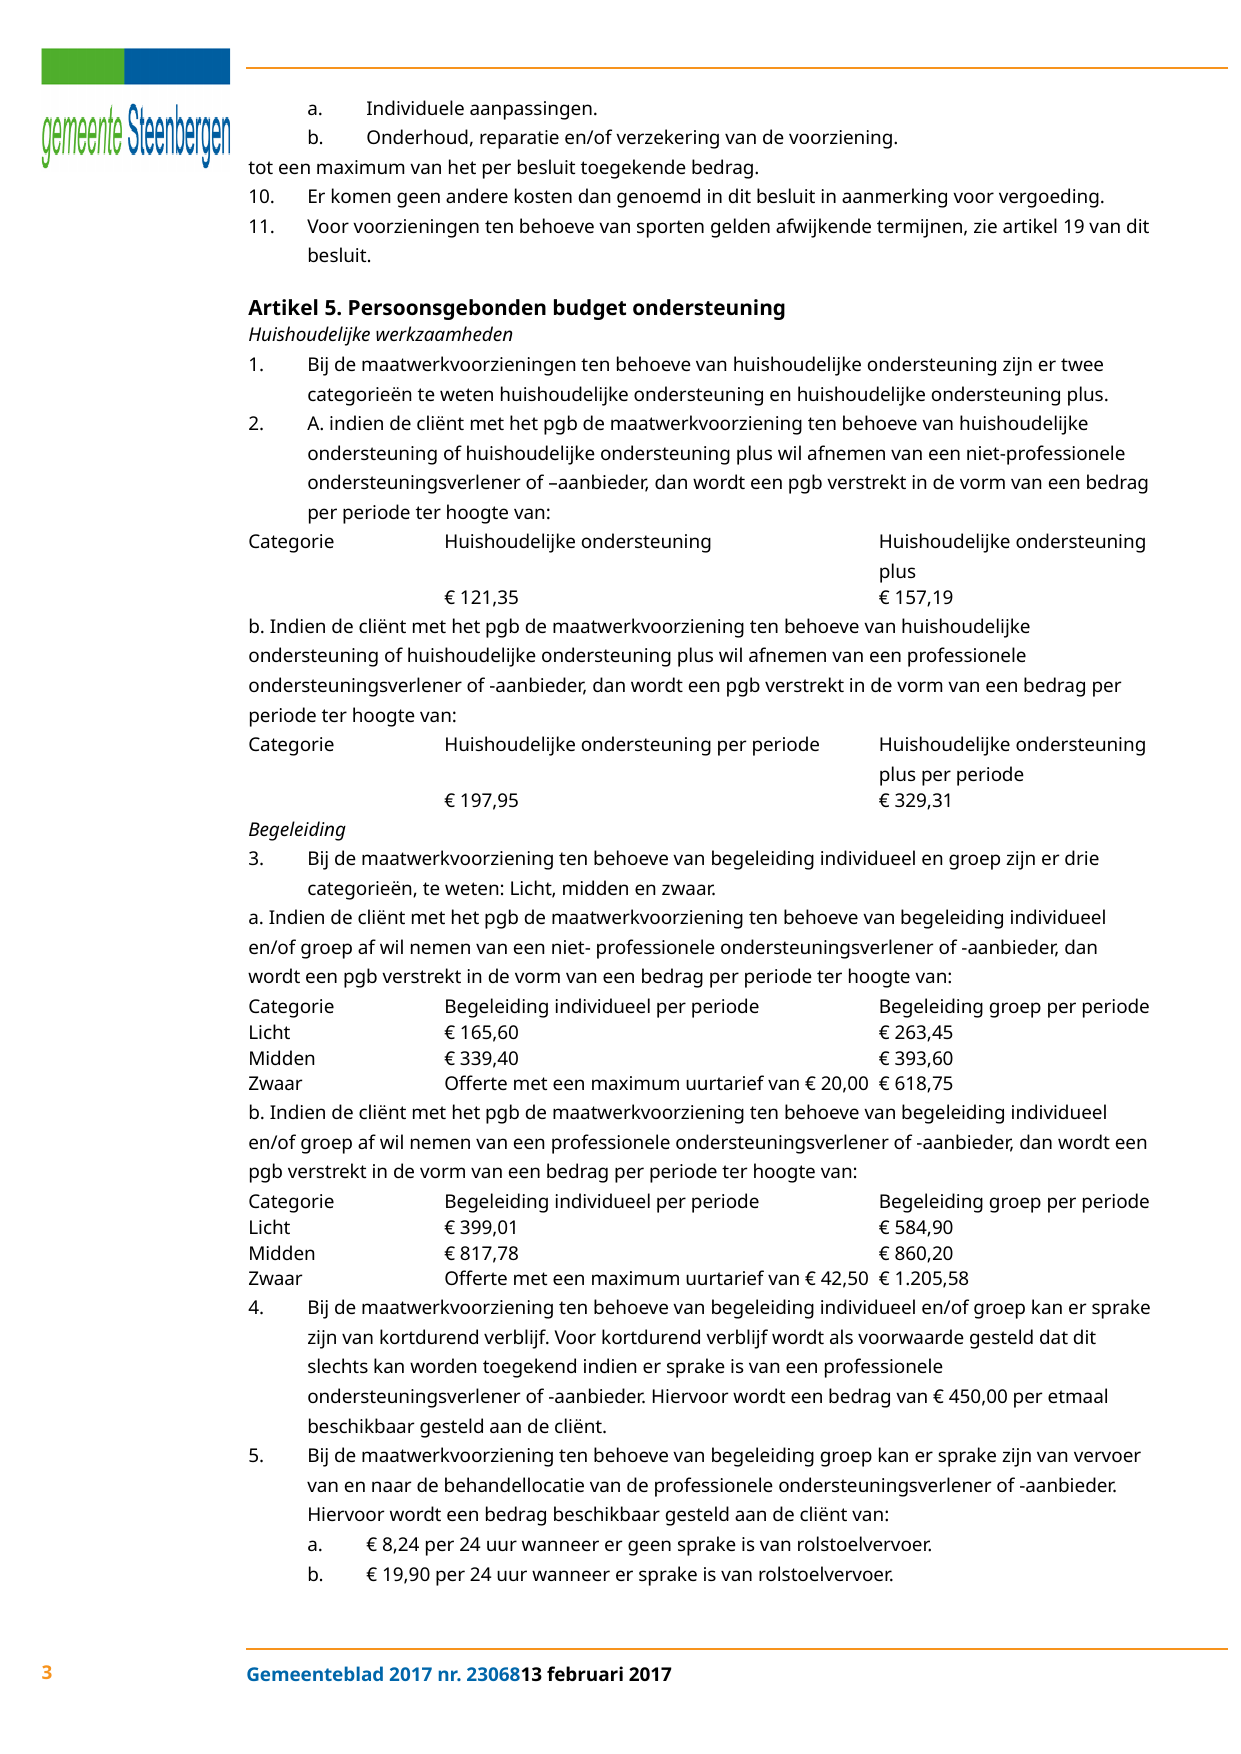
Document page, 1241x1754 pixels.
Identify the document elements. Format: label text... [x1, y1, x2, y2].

table_cell Licht [248, 1214, 444, 1240]
table_header Begeleiding groep per periode [879, 993, 1152, 1019]
table_cell Midden [248, 1045, 444, 1071]
table_cell € 584,90 [879, 1214, 1152, 1240]
table_cell € 1.205,58 [879, 1266, 1152, 1291]
table_cell € 157,19 [879, 584, 1152, 610]
table_cell € 339,40 [444, 1045, 879, 1071]
text b. Indien de cliënt met het pgb de maatwerkvoorziening ten behoeve van huishoudelijke ondersteuning of huishoudelijke ondersteuning plus wil afnemen van een professionele ondersteuningsverlener of -aanbieder, dan wordt een pgb verstrekt in de vorm van een bedrag per periode ter hoogte van: [248, 613, 1152, 727]
list € 8,24 per 24 uur wanneer er geen sprake is van rolstoelvervoer. [307, 1531, 1152, 1557]
text Huishoudelijke werkzaamheden [248, 322, 1152, 347]
list € 19,90 per 24 uur wanneer er sprake is van rolstoelvervoer. [307, 1561, 1152, 1586]
list Individuele aanpassingen. [307, 95, 1152, 121]
table_header Begeleiding individueel per periode [444, 1188, 879, 1214]
table_header Categorie [248, 529, 444, 584]
table_cell Licht [248, 1019, 444, 1045]
table_cell € 618,75 [879, 1071, 1152, 1096]
table_header Categorie [248, 731, 444, 787]
table_cell € 329,31 [879, 787, 1152, 812]
table_cell Zwaar [248, 1071, 444, 1096]
table_header Begeleiding groep per periode [879, 1188, 1152, 1214]
table_cell € 263,45 [879, 1019, 1152, 1045]
table_cell [248, 787, 444, 812]
table_header Huishoudelijke ondersteuning plus [879, 529, 1152, 584]
table_cell € 121,35 [444, 584, 879, 610]
table_cell Zwaar [248, 1266, 444, 1291]
list Onderhoud, reparatie en/of verzekering van de voorziening. [307, 124, 1152, 150]
table_cell € 399,01 [444, 1214, 879, 1240]
table_cell € 165,60 [444, 1019, 879, 1045]
text a. Indien de cliënt met het pgb de maatwerkvoorziening ten behoeve van begeleiding individueel en/of groep af wil nemen van een niet- professionele ondersteuningsverlener of -aanbieder, dan wordt een pgb verstrekt in de vorm van een bedrag per periode ter hoogte van: [248, 904, 1152, 989]
table_header Begeleiding individueel per periode [444, 993, 879, 1019]
table_cell Offerte met een maximum uurtarief van € 20,00 [444, 1071, 879, 1096]
table_header Categorie [248, 1188, 444, 1214]
table_cell Midden [248, 1240, 444, 1266]
list Bij de maatwerkvoorziening ten behoeve van begeleiding individueel en groep zijn er drie categorieën, te weten: Licht, midden en zwaar. [248, 845, 1152, 901]
table_cell € 393,60 [879, 1045, 1152, 1071]
list Er komen geen andere kosten dan genoemd in dit besluit in aanmerking voor vergoeding. [248, 183, 1152, 209]
table_cell € 860,20 [879, 1240, 1152, 1266]
text Artikel 5. Persoonsgebonden budget ondersteuning [248, 293, 1152, 322]
table_header Categorie [248, 993, 444, 1019]
list Bij de maatwerkvoorziening ten behoeve van begeleiding groep kan er sprake zijn van vervoer van en naar de behandellocatie van de professionele ondersteuningsverlener of -aanbieder. Hiervoor wordt een bedrag beschikbaar gesteld aan de cliënt van: [248, 1442, 1152, 1527]
table_cell Offerte met een maximum uurtarief van € 42,50 [444, 1266, 879, 1291]
table_header Huishoudelijke ondersteuning per periode [444, 731, 879, 787]
text tot een maximum van het per besluit toegekende bedrag. [248, 154, 1152, 180]
list A. indien de cliënt met het pgb de maatwerkvoorziening ten behoeve van huishoudelijke ondersteuning of huishoudelijke ondersteuning plus wil afnemen van een niet-professionele ondersteuningsverlener of –aanbieder, dan wordt een pgb verstrekt in de vorm van een bedrag per periode ter hoogte van: [248, 410, 1152, 525]
table_cell € 817,78 [444, 1240, 879, 1266]
table_header Huishoudelijke ondersteuning [444, 529, 879, 584]
text b. Indien de cliënt met het pgb de maatwerkvoorziening ten behoeve van begeleiding individueel en/of groep af wil nemen van een professionele ondersteuningsverlener of -aanbieder, dan wordt een pgb verstrekt in de vorm van een bedrag per periode ter hoogte van: [248, 1099, 1152, 1184]
list Bij de maatwerkvoorziening ten behoeve van begeleiding individueel en/of groep kan er sprake zijn van kortdurend verblijf. Voor kortdurend verblijf wordt als voorwaarde gesteld dat dit slechts kan worden toegekend indien er sprake is van een professionele ondersteuningsverlener of -aanbieder. Hiervoor wordt een bedrag van € 450,00 per etmaal beschikbaar gesteld aan de cliënt. [248, 1294, 1152, 1438]
table_cell [248, 584, 444, 610]
list Voor voorzieningen ten behoeve van sporten gelden afwijkende termijnen, zie artikel 19 van dit besluit. [248, 213, 1152, 268]
text Begeleiding [248, 816, 1152, 841]
picture [41, 47, 231, 172]
list Bij de maatwerkvoorzieningen ten behoeve van huishoudelijke ondersteuning zijn er twee categorieën te weten huishoudelijke ondersteuning en huishoudelijke ondersteuning plus. [248, 351, 1152, 406]
table_cell € 197,95 [444, 787, 879, 812]
table_header Huishoudelijke ondersteuning plus per periode [879, 731, 1152, 787]
